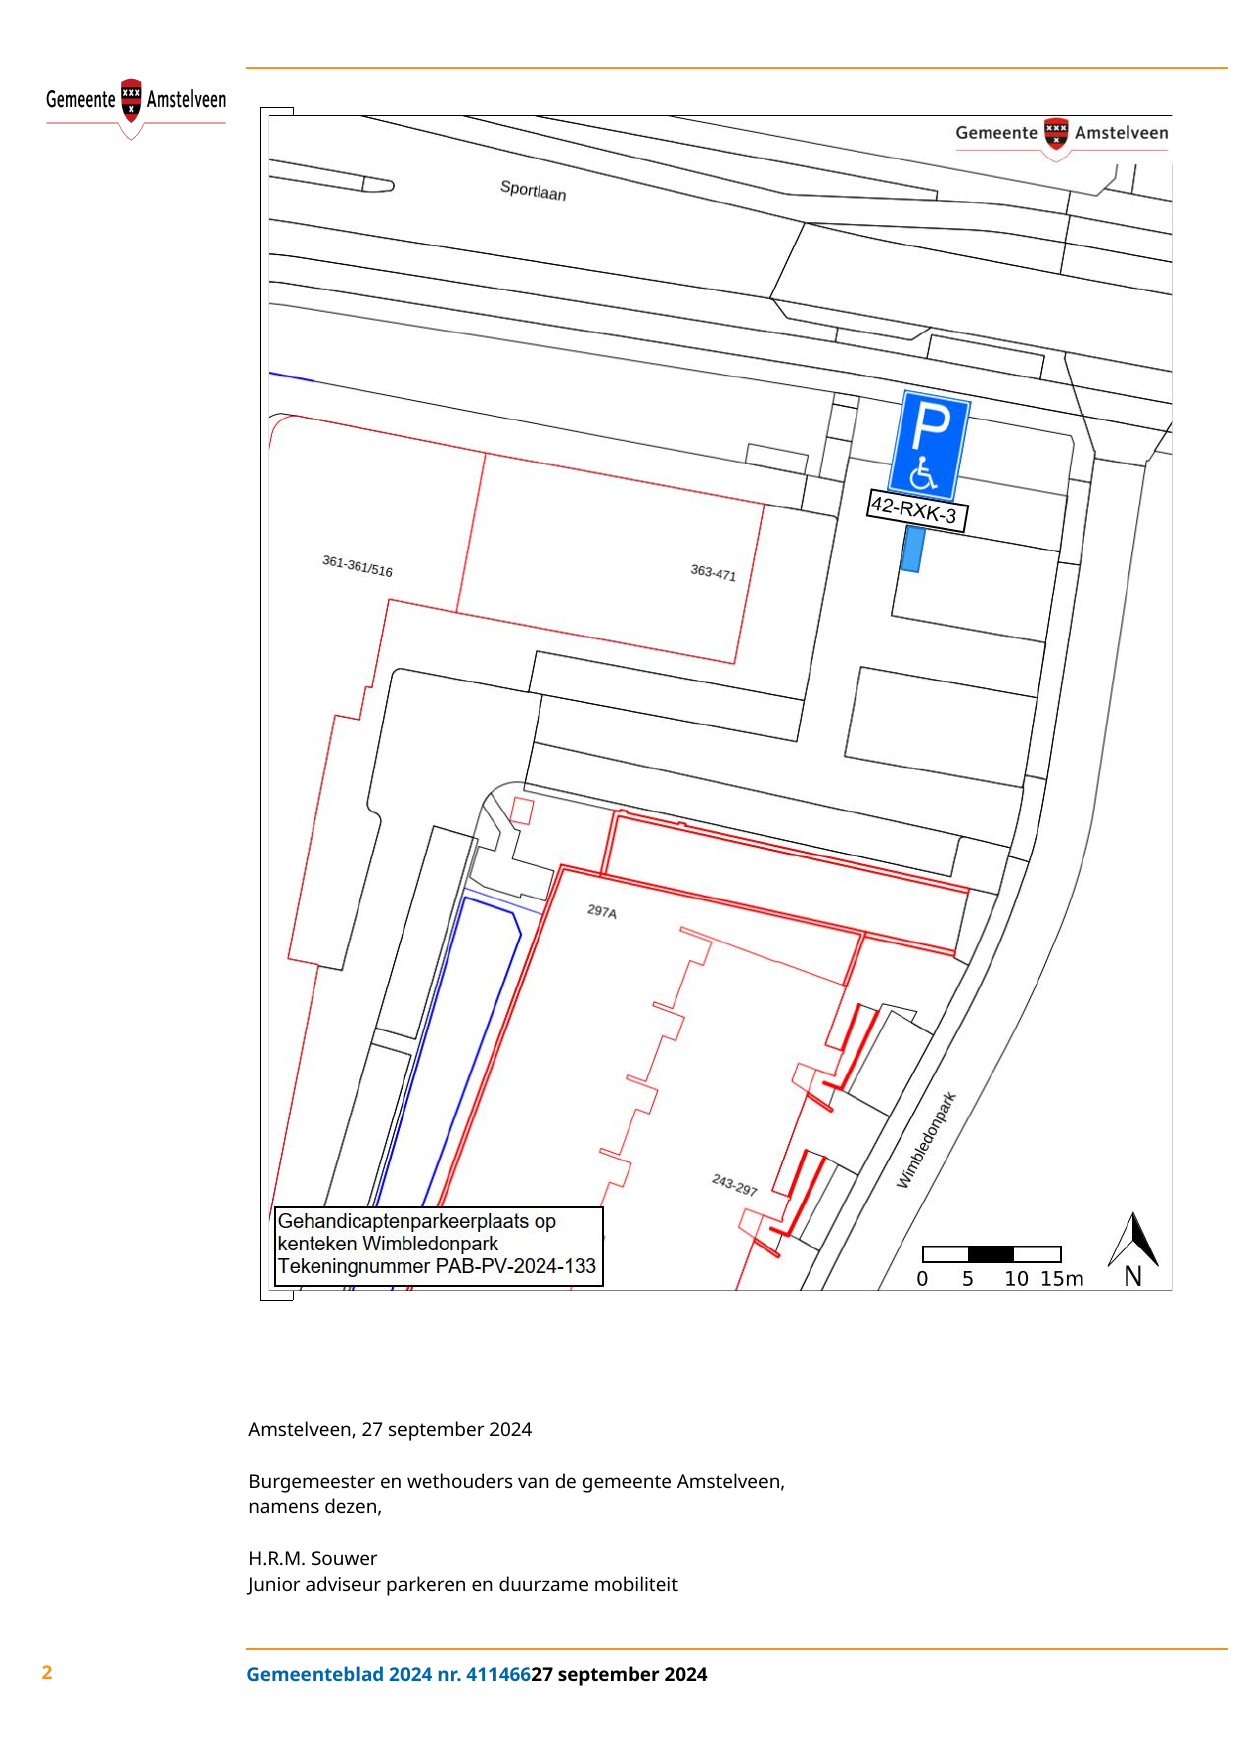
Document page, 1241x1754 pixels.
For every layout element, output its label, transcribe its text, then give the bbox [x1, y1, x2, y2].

text namens dezen, [248, 1494, 1152, 1519]
picture [268, 115, 1173, 1291]
text Burgemeester en wethouders van de gemeente Amstelveen, [248, 1468, 1152, 1494]
text H.R.M. Souwer [248, 1545, 1152, 1571]
picture [41, 47, 231, 172]
text Amstelveen, 27 september 2024 [248, 1417, 1152, 1442]
text Junior adviseur parkeren en duurzame mobiliteit [248, 1571, 1152, 1597]
